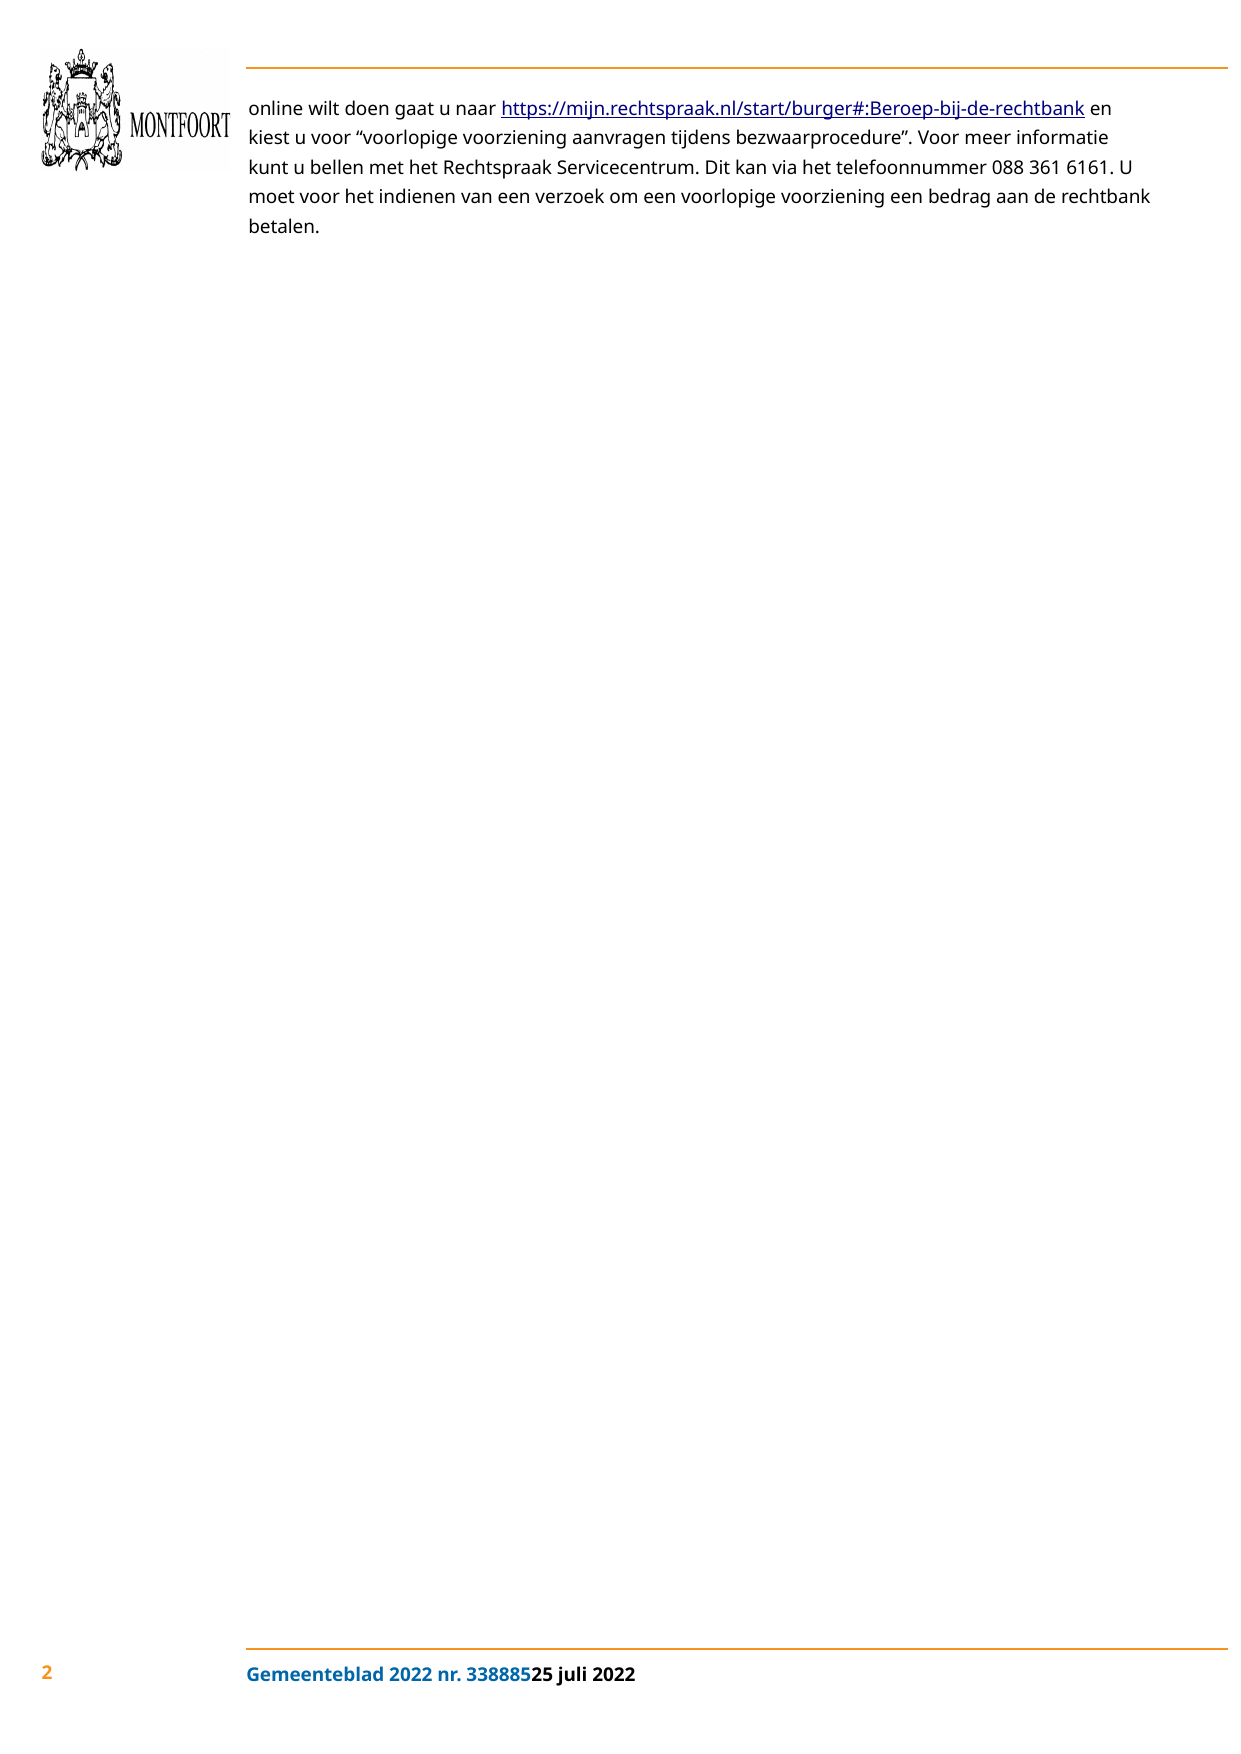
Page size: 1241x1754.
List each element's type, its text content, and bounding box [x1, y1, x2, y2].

picture [41, 47, 231, 172]
text online wilt doen gaat u naar https://mijn.rechtspraak.nl/start/burger#:Beroep-bij-de-rechtbank en kiest u voor “voorlopige voorziening aanvragen tijdens bezwaarprocedure”. Voor meer informatie kunt u bellen met het Rechtspraak Servicecentrum. Dit kan via het telefoonnummer 088 361 6161. U moet voor het indienen van een verzoek om een voorlopige voorziening een bedrag aan de rechtbank betalen. [248, 95, 1152, 239]
